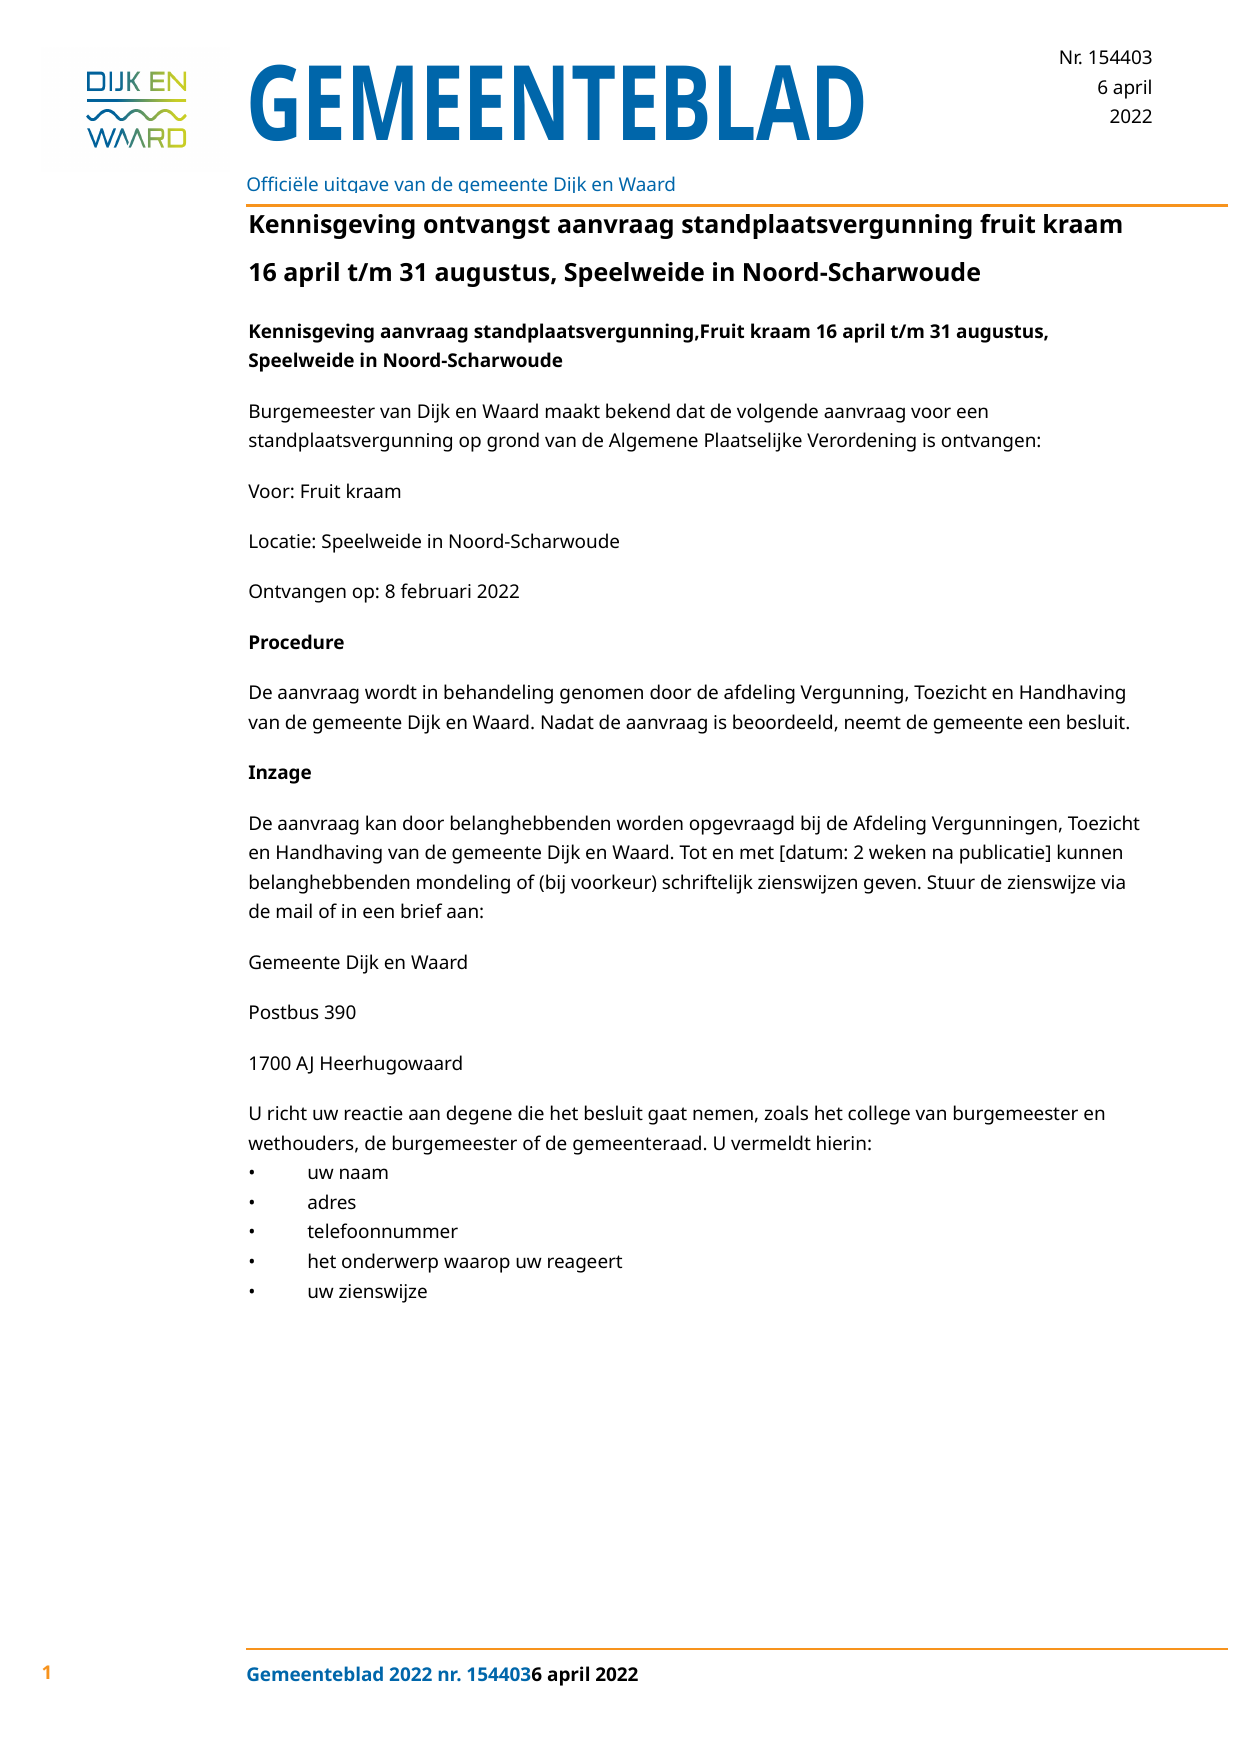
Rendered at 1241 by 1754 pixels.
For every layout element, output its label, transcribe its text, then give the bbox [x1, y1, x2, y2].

picture [41, 47, 231, 172]
text Procedure [248, 629, 1152, 655]
list telefoonnummer [248, 1219, 1152, 1244]
text Kennisgeving ontvangst aanvraag standplaatsvergunning fruit kraam 16 april t/m 31 augustus, Speelweide in Noord-Scharwoude [248, 207, 1152, 288]
list uw naam [248, 1159, 1152, 1185]
list het onderwerp waarop uw reageert [248, 1248, 1152, 1274]
text Inzage [248, 759, 1152, 785]
text Gemeente Dijk en Waard [248, 949, 1152, 975]
list uw zienswijze [248, 1278, 1152, 1304]
text Locatie: Speelweide in Noord-Scharwoude [248, 528, 1152, 554]
text Kennisgeving aanvraag standplaatsvergunning,Fruit kraam 16 april t/m 31 augustus, Speelweide in Noord-Scharwoude [248, 318, 1152, 373]
text De aanvraag kan door belanghebbenden worden opgevraagd bij de Afdeling Vergunningen, Toezicht en Handhaving van de gemeente Dijk en Waard. Tot en met [datum: 2 weken na publicatie] kunnen belanghebbenden mondeling of (bij voorkeur) schriftelijk zienswijzen geven. Stuur de zienswijze via de mail of in een brief aan: [248, 810, 1152, 924]
text Burgemeester van Dijk en Waard maakt bekend dat de volgende aanvraag voor een standplaatsvergunning op grond van de Algemene Plaatselijke Verordening is ontvangen: [248, 398, 1152, 453]
text Voor: Fruit kraam [248, 478, 1152, 504]
text De aanvraag wordt in behandeling genomen door de afdeling Vergunning, Toezicht en Handhaving van de gemeente Dijk en Waard. Nadat de aanvraag is beoordeeld, neemt de gemeente een besluit. [248, 679, 1152, 735]
list adres [248, 1189, 1152, 1215]
text U richt uw reactie aan degene die het besluit gaat nemen, zoals het college van burgemeester en wethouders, de burgemeester of de gemeenteraad. U vermeldt hierin: [248, 1100, 1152, 1156]
text Ontvangen op: 8 februari 2022 [248, 579, 1152, 604]
text 1700 AJ Heerhugowaard [248, 1050, 1152, 1076]
text Postbus 390 [248, 999, 1152, 1025]
